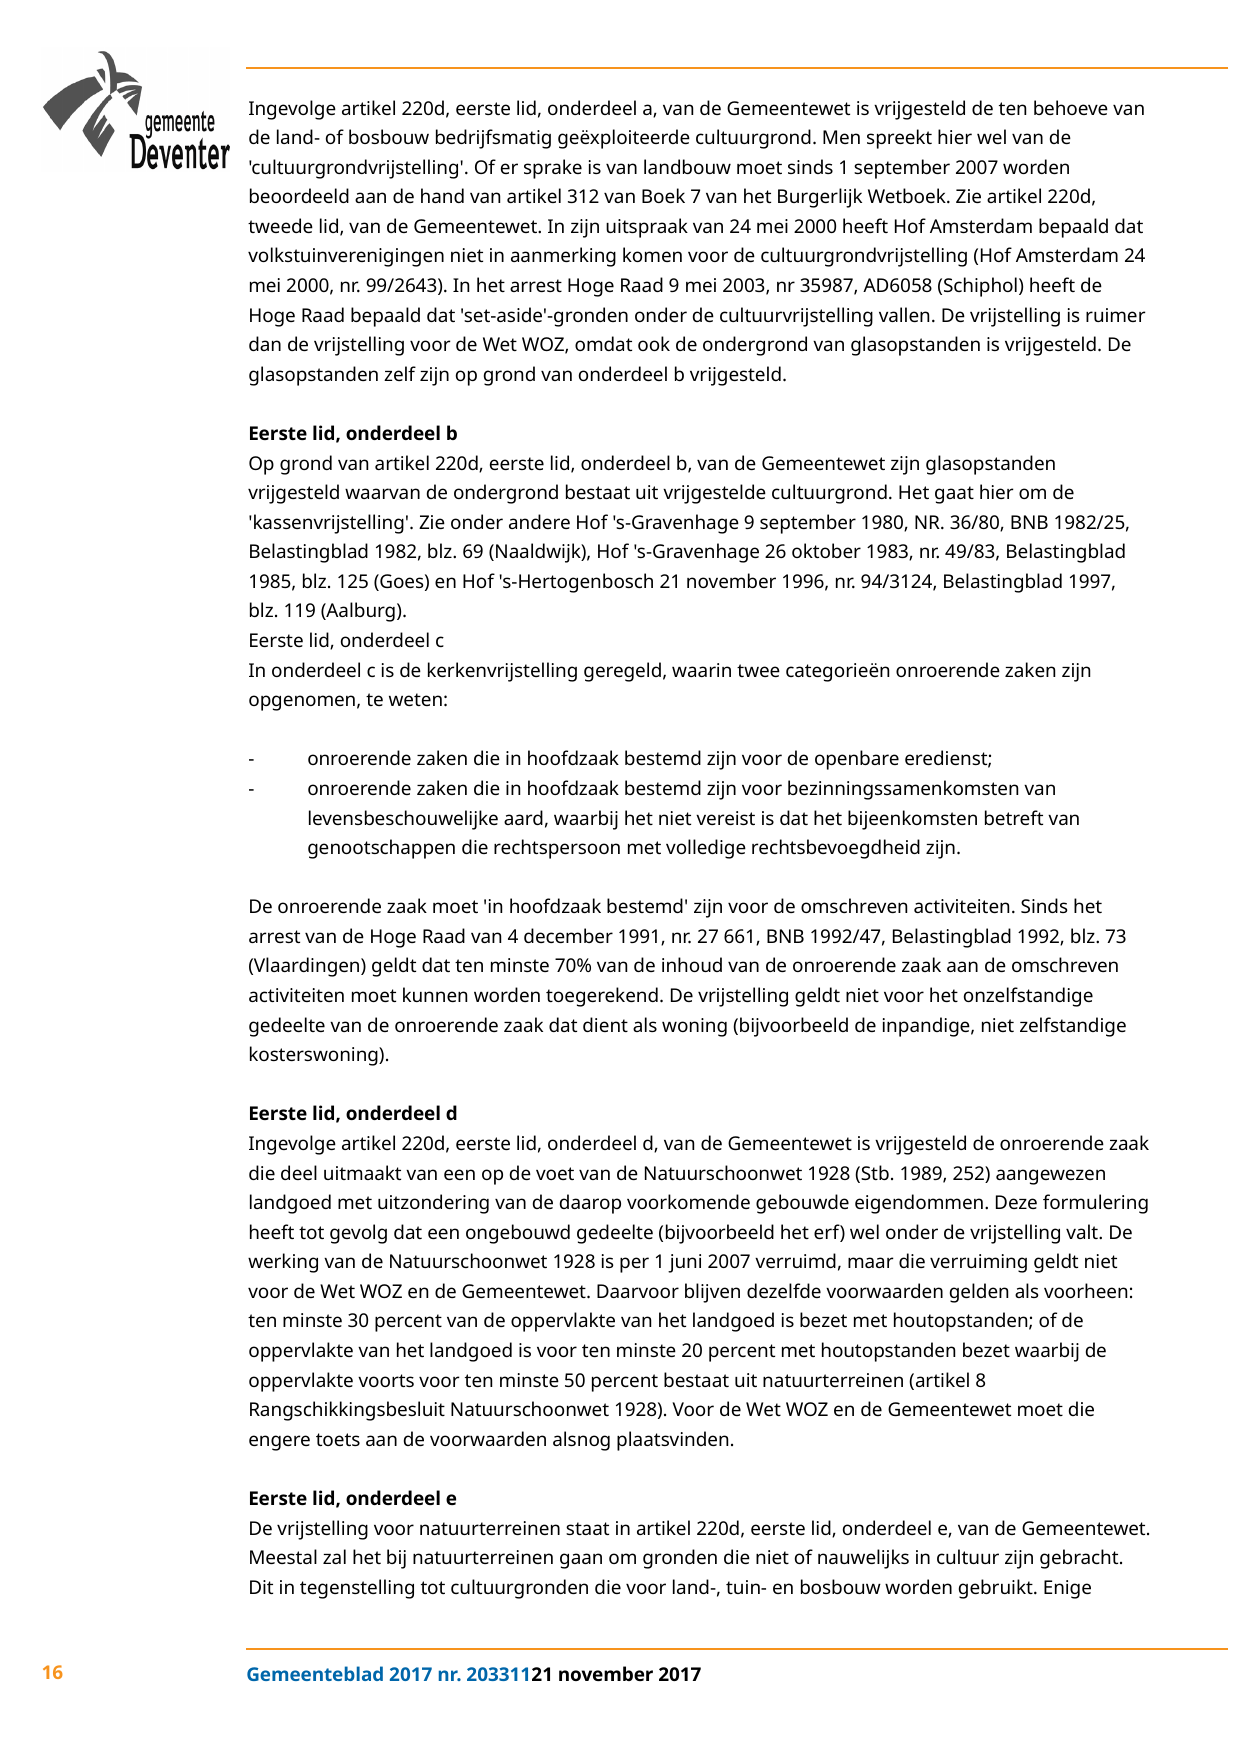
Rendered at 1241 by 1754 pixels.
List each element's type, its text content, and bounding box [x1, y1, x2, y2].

text In onderdeel c is de kerkenvrijstelling geregeld, waarin twee categorieën onroerende zaken zijn opgenomen, te weten: [248, 657, 1152, 712]
text Eerste lid, onderdeel e [248, 1485, 1152, 1511]
text Eerste lid, onderdeel d [248, 1101, 1152, 1126]
text Eerste lid, onderdeel b [248, 420, 1152, 446]
text De onroerende zaak moet 'in hoofdzaak bestemd' zijn voor de omschreven activiteiten. Sinds het arrest van de Hoge Raad van 4 december 1991, nr. 27 661, BNB 1992/47, Belastingblad 1992, blz. 73 (Vlaardingen) geldt dat ten minste 70% van de inhoud van de onroerende zaak aan de omschreven activiteiten moet kunnen worden toegerekend. De vrijstelling geldt niet voor het onzelfstandige gedeelte van de onroerende zaak dat dient als woning (bijvoorbeeld de inpandige, niet zelfstandige kosterswoning). [248, 893, 1152, 1067]
text Eerste lid, onderdeel c [248, 627, 1152, 653]
text De vrijstelling voor natuurterreinen staat in artikel 220d, eerste lid, onderdeel e, van de Gemeentewet. Meestal zal het bij natuurterreinen gaan om gronden die niet of nauwelijks in cultuur zijn gebracht. Dit in tegenstelling tot cultuurgronden die voor land-, tuin- en bosbouw worden gebruikt. Enige [248, 1515, 1152, 1600]
list onroerende zaken die in hoofdzaak bestemd zijn voor de openbare eredienst; [248, 746, 1152, 771]
text Op grond van artikel 220d, eerste lid, onderdeel b, van de Gemeentewet zijn glasopstanden vrijgesteld waarvan de ondergrond bestaat uit vrijgestelde cultuurgrond. Het gaat hier om de 'kassenvrijstelling'. Zie onder andere Hof 's-Gravenhage 9 september 1980, NR. 36/80, BNB 1982/25, Belastingblad 1982, blz. 69 (Naaldwijk), Hof 's-Gravenhage 26 oktober 1983, nr. 49/83, Belastingblad 1985, blz. 125 (Goes) en Hof 's-Hertogenbosch 21 november 1996, nr. 94/3124, Belastingblad 1997, blz. 119 (Aalburg). [248, 450, 1152, 623]
text Ingevolge artikel 220d, eerste lid, onderdeel d, van de Gemeentewet is vrijgesteld de onroerende zaak die deel uitmaakt van een op de voet van de Natuurschoonwet 1928 (Stb. 1989, 252) aangewezen landgoed met uitzondering van de daarop voorkomende gebouwde eigendommen. Deze formulering heeft tot gevolg dat een ongebouwd gedeelte (bijvoorbeeld het erf) wel onder de vrijstelling valt. De werking van de Natuurschoonwet 1928 is per 1 juni 2007 verruimd, maar die verruiming geldt niet voor de Wet WOZ en de Gemeentewet. Daarvoor blijven dezelfde voorwaarden gelden als voorheen: ten minste 30 percent van de oppervlakte van het landgoed is bezet met houtopstanden; of de oppervlakte van het landgoed is voor ten minste 20 percent met houtopstanden bezet waarbij de oppervlakte voorts voor ten minste 50 percent bestaat uit natuurterreinen (artikel 8 Rangschikkingsbesluit Natuurschoonwet 1928). Voor de Wet WOZ en de Gemeentewet moet die engere toets aan de voorwaarden alsnog plaatsvinden. [248, 1130, 1152, 1452]
text Ingevolge artikel 220d, eerste lid, onderdeel a, van de Gemeentewet is vrijgesteld de ten behoeve van de land- of bosbouw bedrijfsmatig geëxploiteerde cultuurgrond. Men spreekt hier wel van de 'cultuurgrondvrijstelling'. Of er sprake is van landbouw moet sinds 1 september 2007 worden beoordeeld aan de hand van artikel 312 van Boek 7 van het Burgerlijk Wetboek. Zie artikel 220d, tweede lid, van de Gemeentewet. In zijn uitspraak van 24 mei 2000 heeft Hof Amsterdam bepaald dat volkstuinverenigingen niet in aanmerking komen voor de cultuurgrondvrijstelling (Hof Amsterdam 24 mei 2000, nr. 99/2643). In het arrest Hoge Raad 9 mei 2003, nr 35987, AD6058 (Schiphol) heeft de Hoge Raad bepaald dat 'set-aside'-gronden onder de cultuurvrijstelling vallen. De vrijstelling is ruimer dan de vrijstelling voor de Wet WOZ, omdat ook de ondergrond van glasopstanden is vrijgesteld. De glasopstanden zelf zijn op grond van onderdeel b vrijgesteld. [248, 95, 1152, 387]
picture [41, 47, 231, 172]
list onroerende zaken die in hoofdzaak bestemd zijn voor bezinningssamenkomsten van levensbeschouwelijke aard, waarbij het niet vereist is dat het bijeenkomsten betreft van genootschappen die rechtspersoon met volledige rechtsbevoegdheid zijn. [248, 775, 1152, 860]
